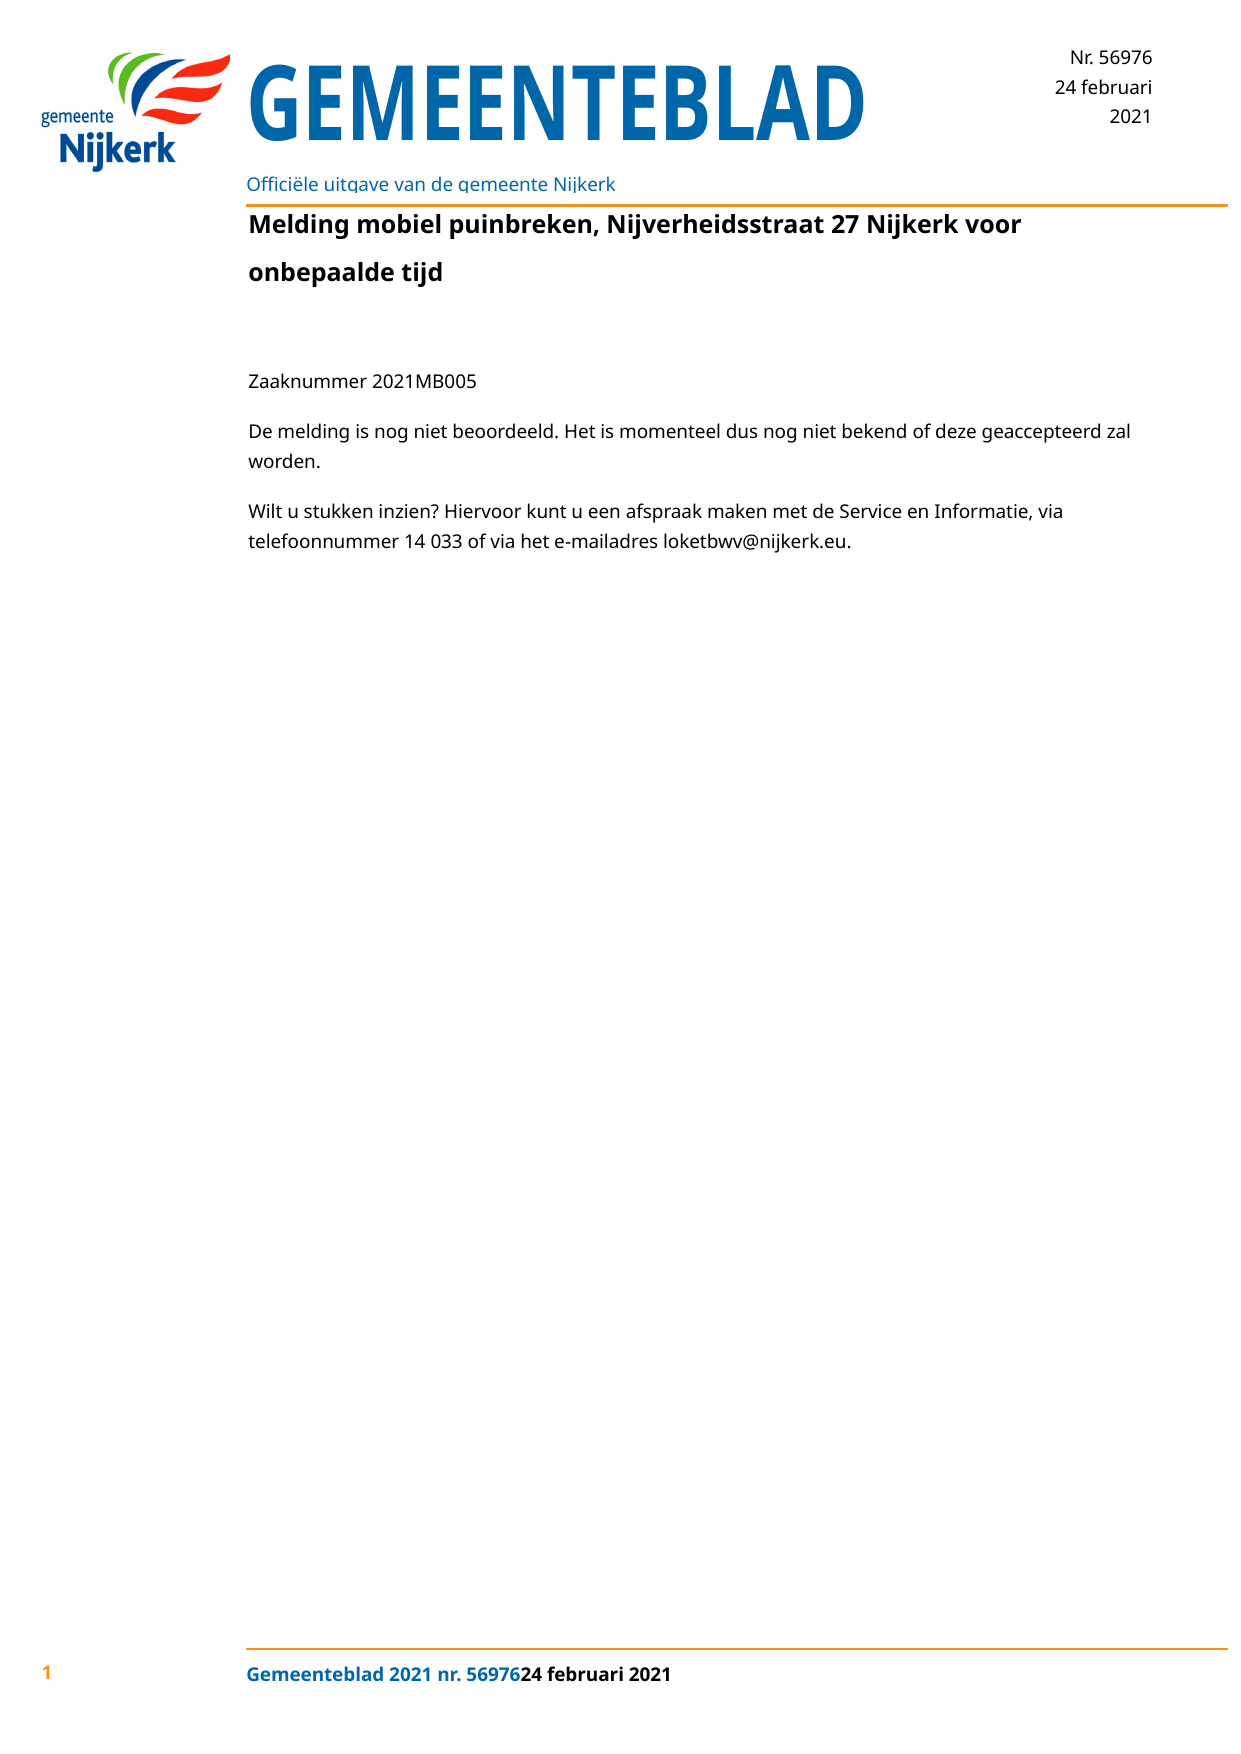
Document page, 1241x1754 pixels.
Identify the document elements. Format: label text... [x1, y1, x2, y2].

text Melding mobiel puinbreken, Nijverheidsstraat 27 Nijkerk voor onbepaalde tijd [248, 207, 1152, 288]
text Zaaknummer 2021MB005 [248, 368, 1152, 394]
text De melding is nog niet beoordeeld. Het is momenteel dus nog niet bekend of deze geaccepteerd zal worden. [248, 419, 1152, 474]
text Wilt u stukken inzien? Hiervoor kunt u een afspraak maken met de Service en Informatie, via telefoonnummer 14 033 of via het e-mailadres loketbwv@nijkerk.eu. [248, 499, 1152, 554]
picture [41, 47, 231, 172]
